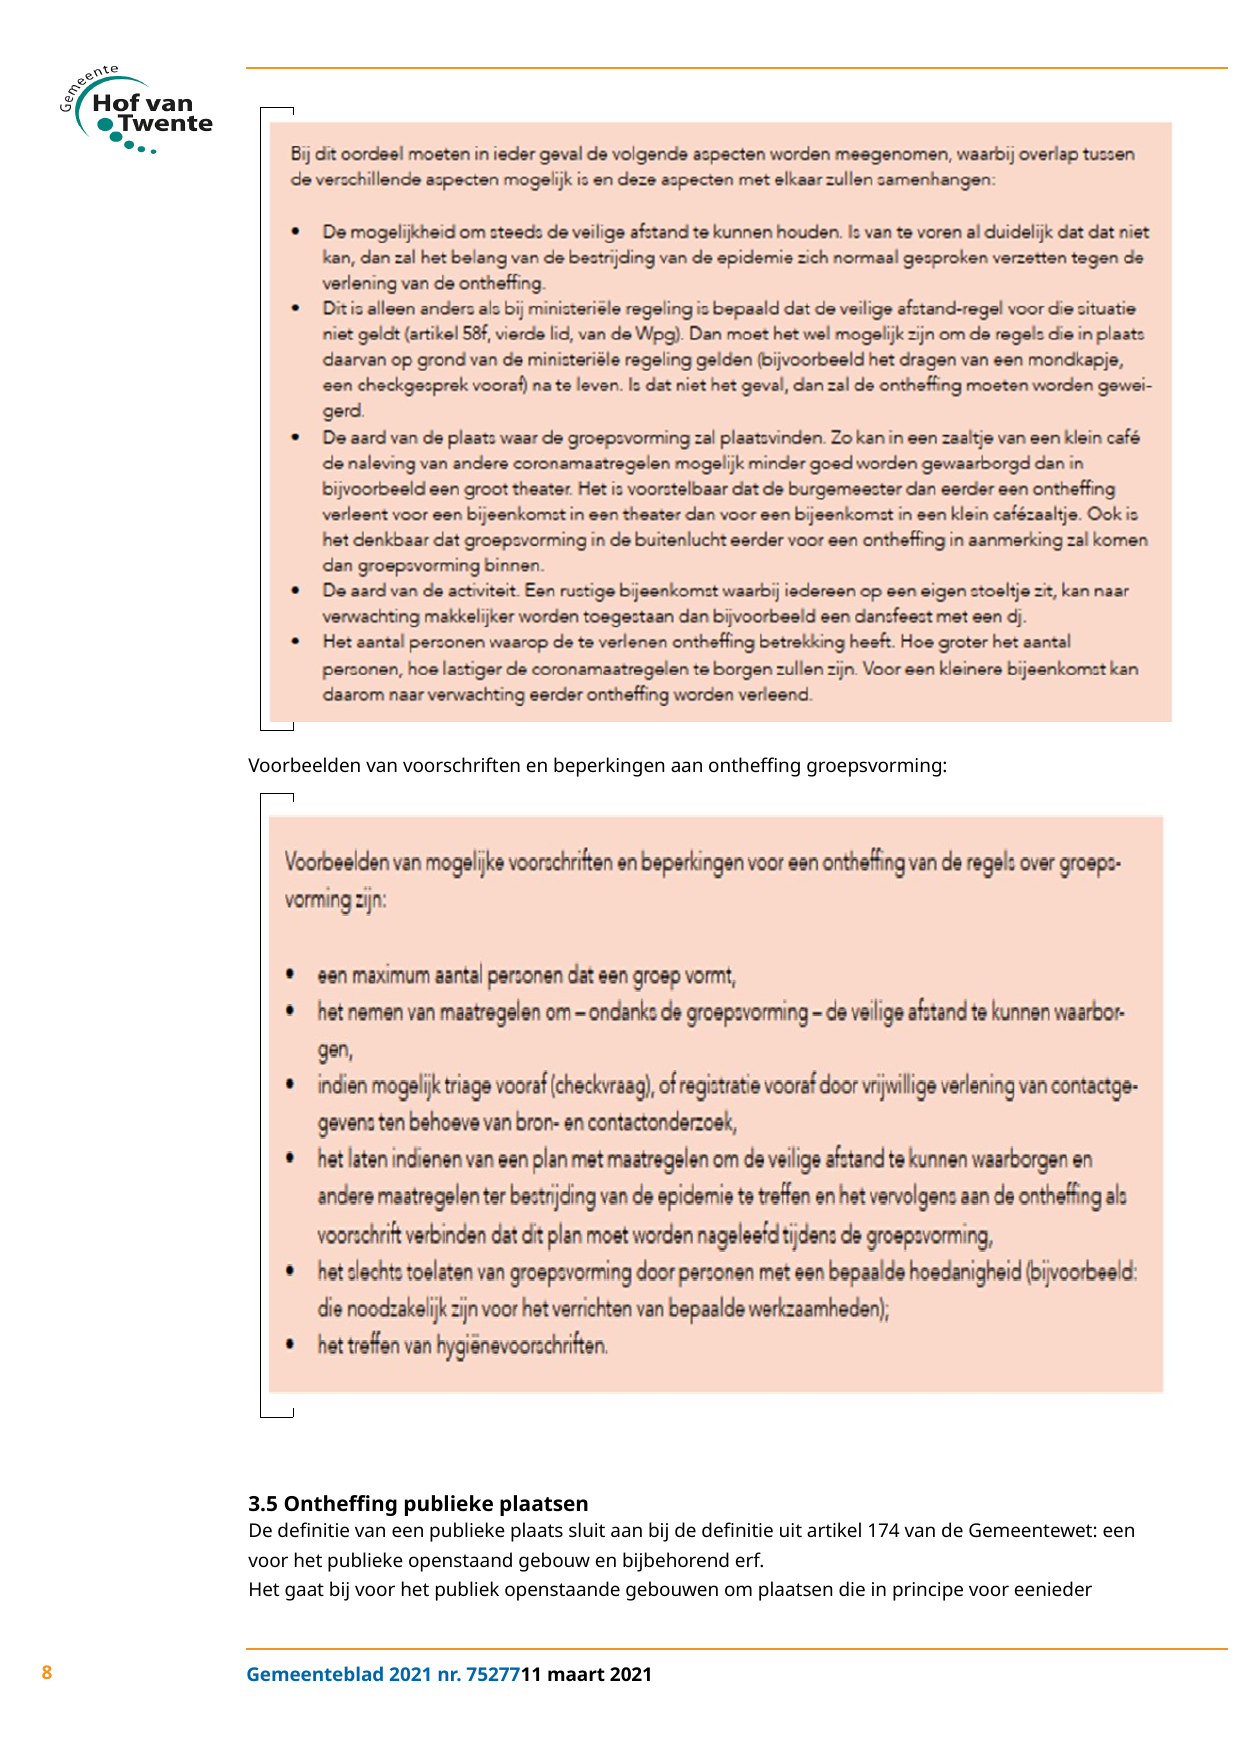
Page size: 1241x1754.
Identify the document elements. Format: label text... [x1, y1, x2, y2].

text De definitie van een publieke plaats sluit aan bij de definitie uit artikel 174 van de Gemeentewet: een voor het publieke openstaand gebouw en bijbehorend erf. [248, 1517, 1152, 1572]
text Voorbeelden van voorschriften en beperkingen aan ontheffing groepsvorming: [248, 752, 1152, 777]
picture [41, 47, 231, 172]
picture [268, 802, 1173, 1408]
text 3.5 Ontheffing publieke plaatsen [248, 1489, 1152, 1517]
text Het gaat bij voor het publiek openstaande gebouwen om plaatsen die in principe voor eenieder [248, 1576, 1152, 1602]
picture [268, 115, 1173, 722]
